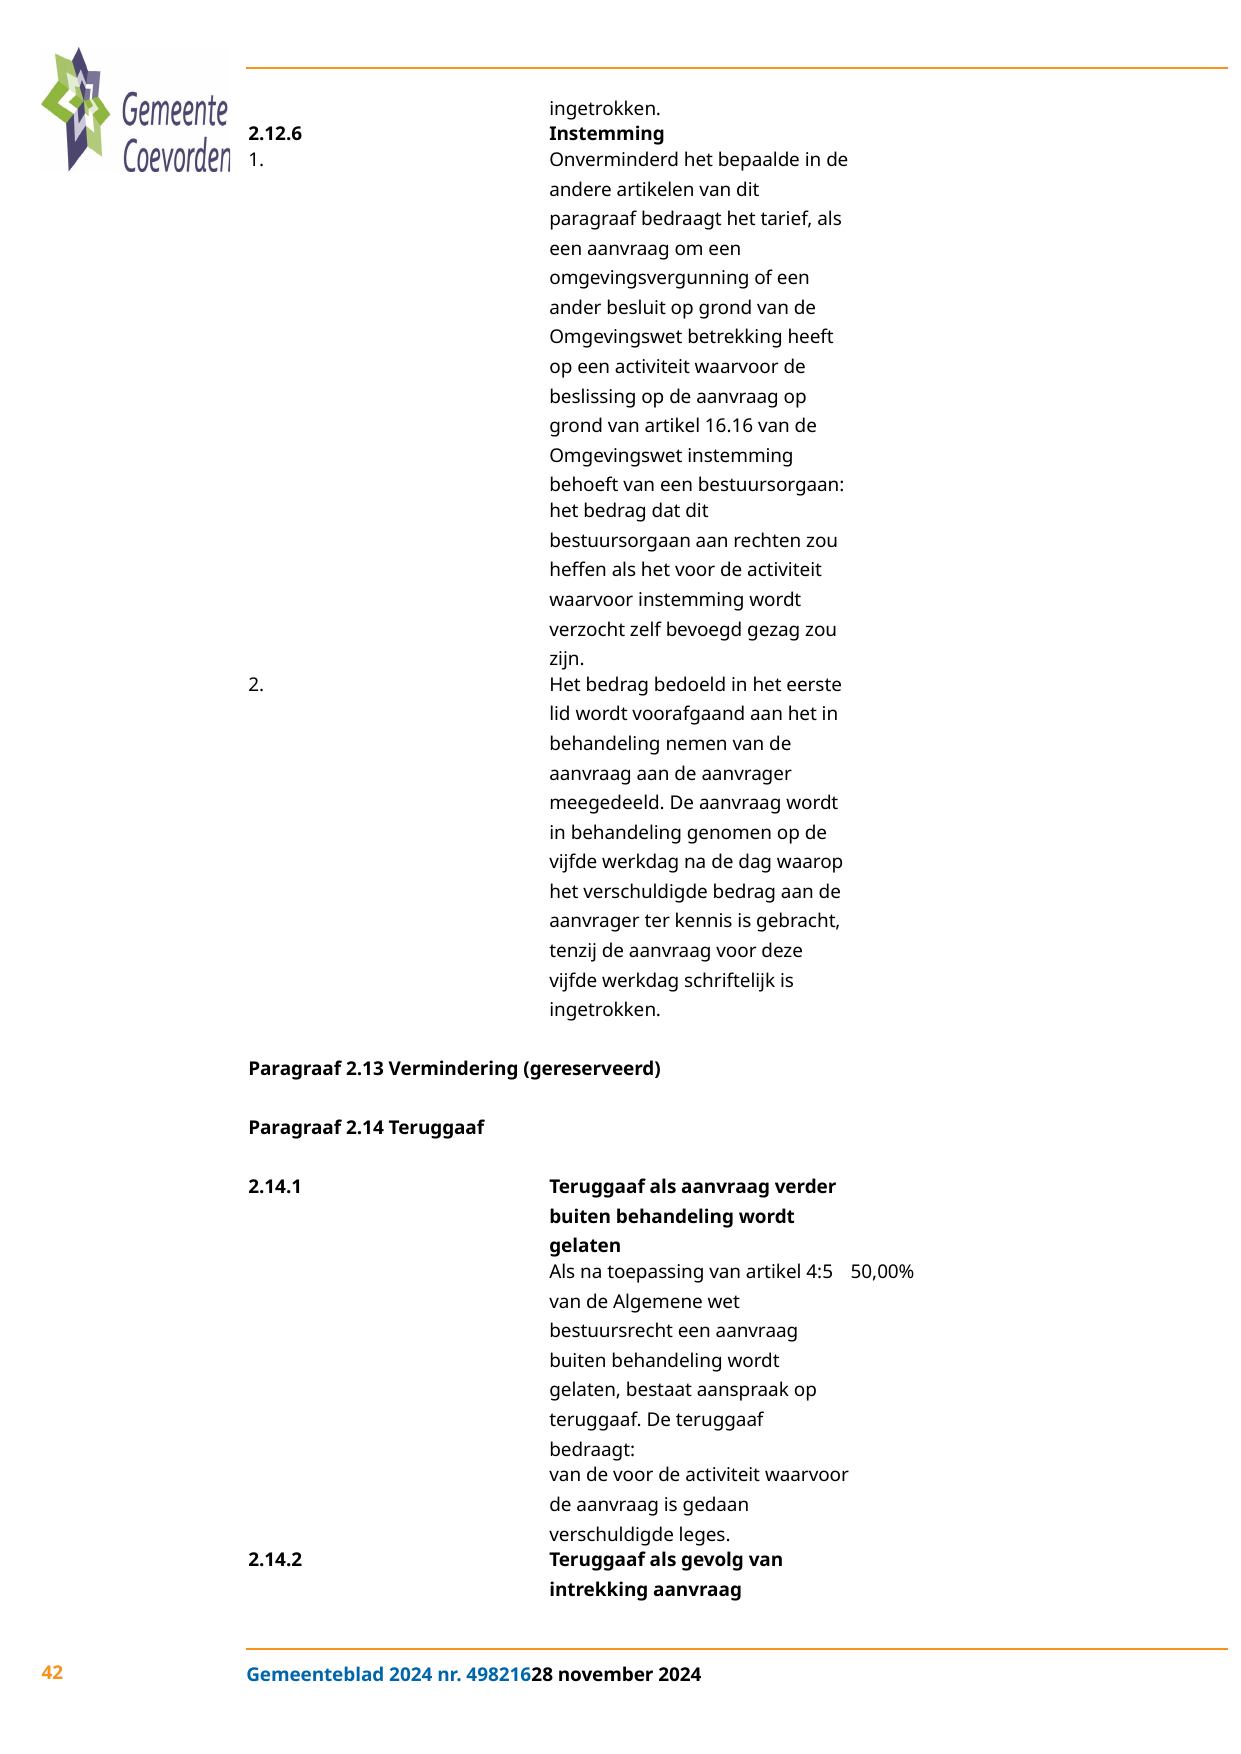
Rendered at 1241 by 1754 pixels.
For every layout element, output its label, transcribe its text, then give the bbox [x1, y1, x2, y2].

table_cell ingetrokken. [549, 95, 850, 121]
text Paragraaf 2.13 Vermindering (gereserveerd) [248, 1055, 1152, 1081]
table_cell [850, 95, 1152, 121]
table_cell 2. [248, 671, 549, 1022]
table_cell [248, 1462, 549, 1546]
text Paragraaf 2.14 Teruggaaf [248, 1114, 1152, 1140]
table_cell het bedrag dat dit bestuursorgaan aan rechten zou heffen als het voor de activiteit waarvoor instemming wordt verzocht zelf bevoegd gezag zou zijn. [549, 498, 850, 671]
table_cell [850, 146, 1152, 497]
table_cell [850, 121, 1152, 146]
table_cell Als na toepassing van artikel 4:5 van de Algemene wet bestuursrecht een aanvraag buiten behandeling wordt gelaten, bestaat aanspraak op teruggaaf. De teruggaaf bedraagt: [549, 1258, 850, 1462]
table_cell 50,00% [850, 1258, 1152, 1462]
table_cell Instemming [549, 121, 850, 146]
table_cell Onverminderd het bepaalde in de andere artikelen van dit paragraaf bedraagt het tarief, als een aanvraag om een omgevingsvergunning of een ander besluit op grond van de Omgevingswet betrekking heeft op een activiteit waarvoor de beslissing op de aanvraag op grond van artikel 16.16 van de Omgevingswet instemming behoeft van een bestuursorgaan: [549, 146, 850, 497]
table_cell 2.12.6 [248, 121, 549, 146]
table_cell 1. [248, 146, 549, 497]
table_cell Teruggaaf als gevolg van intrekking aanvraag [549, 1546, 850, 1602]
table_cell van de voor de activiteit waarvoor de aanvraag is gedaan verschuldigde leges. [549, 1462, 850, 1546]
picture [41, 47, 231, 172]
table_header 2.14.1 [248, 1174, 549, 1258]
table_cell [248, 498, 549, 671]
table_cell [248, 1258, 549, 1462]
table_header Teruggaaf als aanvraag verder buiten behandeling wordt gelaten [549, 1174, 850, 1258]
table_cell [850, 671, 1152, 1022]
table_cell [850, 1462, 1152, 1546]
table_cell [248, 95, 549, 121]
table_cell Het bedrag bedoeld in het eerste lid wordt voorafgaand aan het in behandeling nemen van de aanvraag aan de aanvrager meegedeeld. De aanvraag wordt in behandeling genomen op de vijfde werkdag na de dag waarop het verschuldigde bedrag aan de aanvrager ter kennis is gebracht, tenzij de aanvraag voor deze vijfde werkdag schriftelijk is ingetrokken. [549, 671, 850, 1022]
table_cell [850, 1546, 1152, 1602]
table_header [850, 1174, 1152, 1258]
table_cell 2.14.2 [248, 1546, 549, 1602]
table_cell [850, 498, 1152, 671]
